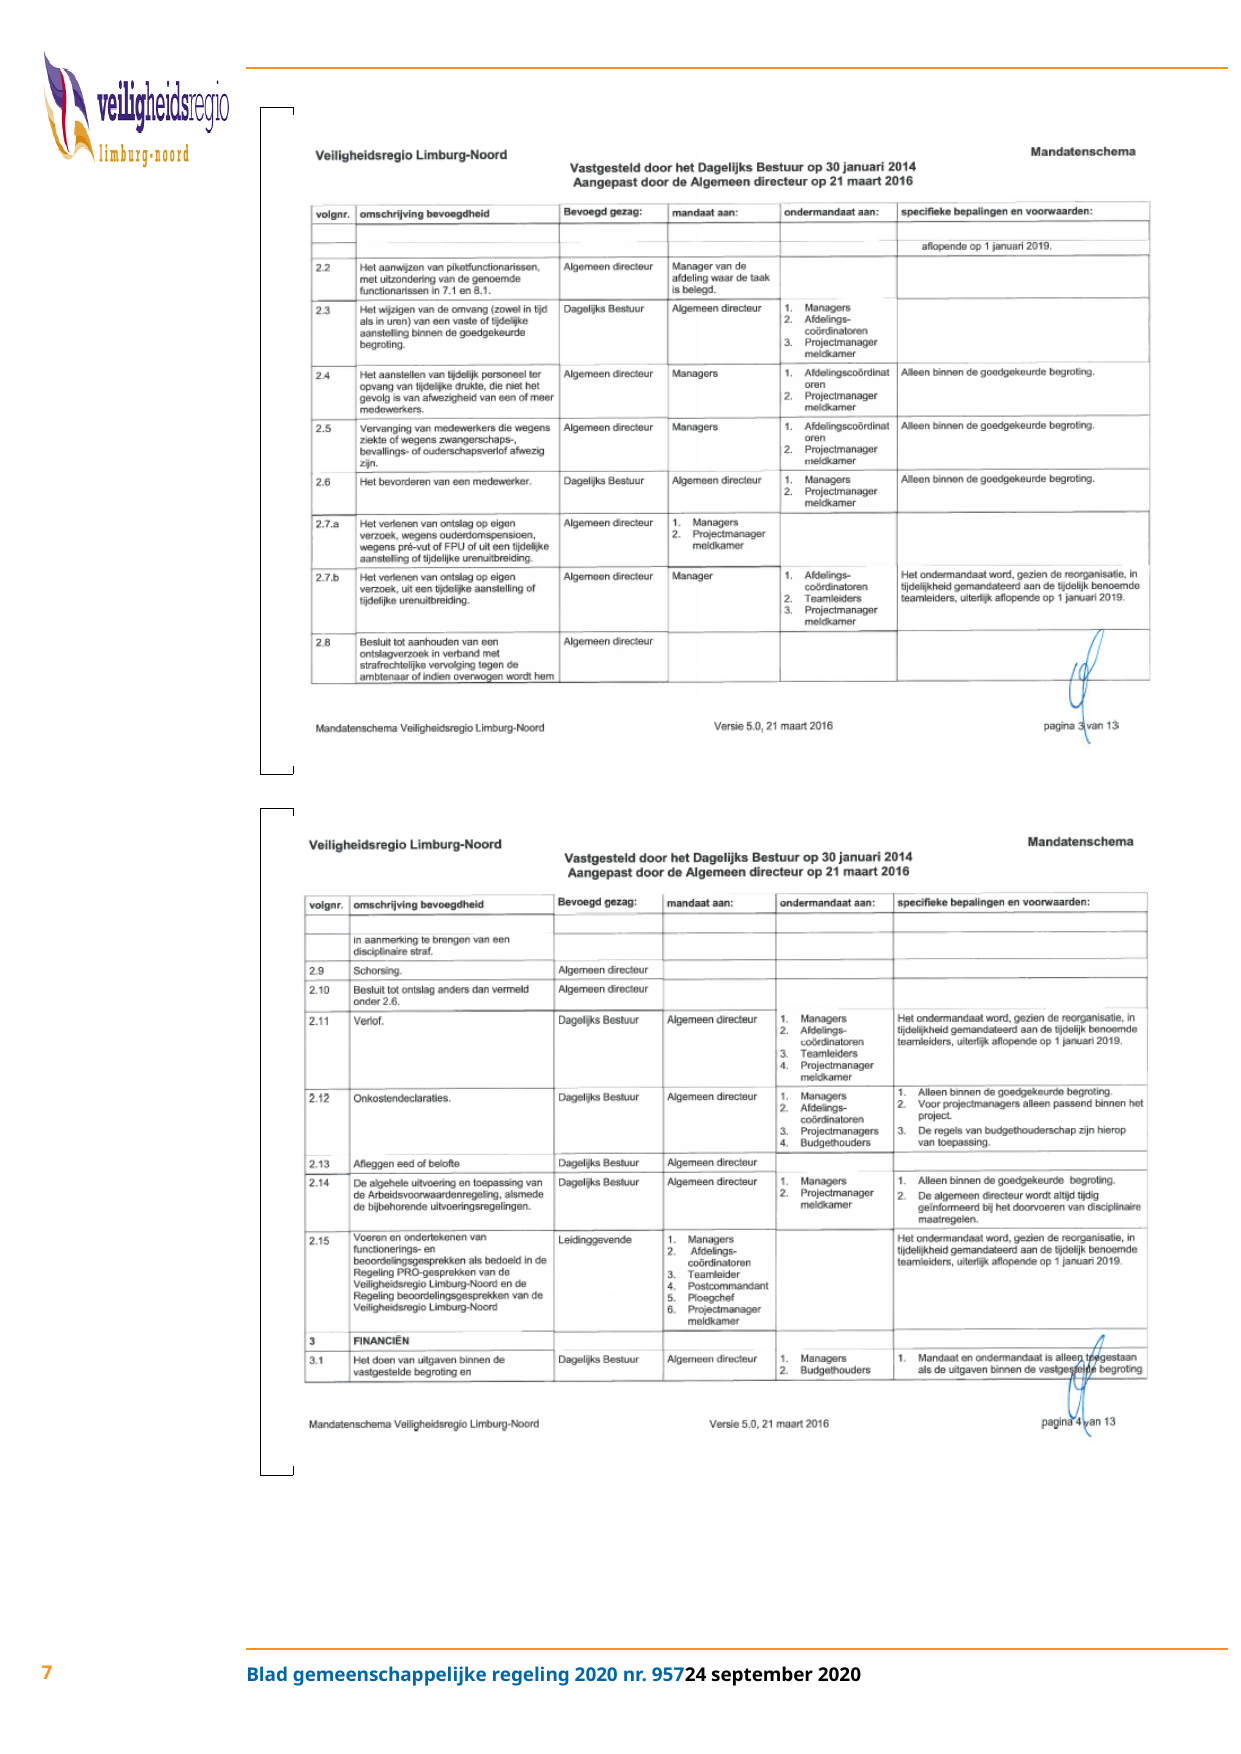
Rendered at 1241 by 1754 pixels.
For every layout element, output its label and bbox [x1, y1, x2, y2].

picture [268, 816, 1173, 1466]
picture [268, 115, 1173, 766]
picture [41, 47, 231, 172]
